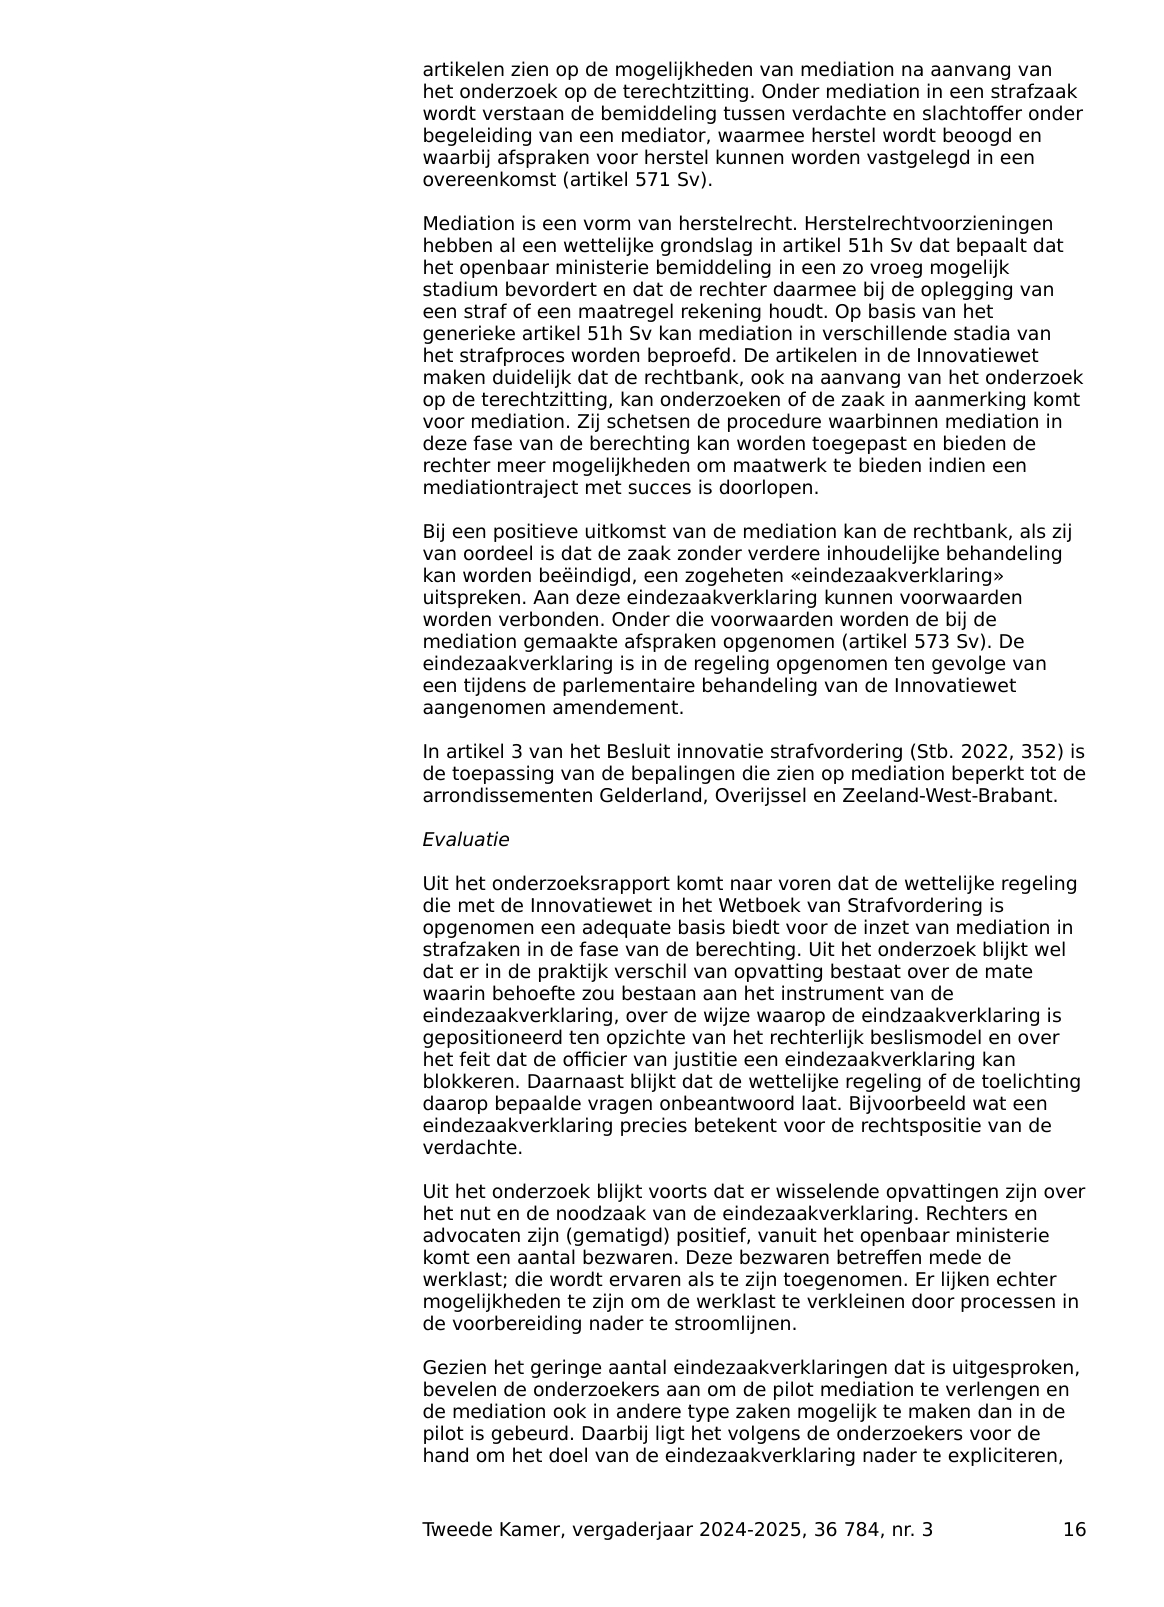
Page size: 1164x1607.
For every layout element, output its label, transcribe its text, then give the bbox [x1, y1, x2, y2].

text Uit het onderzoeksrapport komt naar voren dat de wettelijke regeling die met de Innovatiewet in het Wetboek van Strafvordering is opgenomen een adequate basis biedt voor de inzet van mediation in strafzaken in de fase van de berechting. Uit het onderzoek blijkt wel dat er in de praktijk verschil van opvatting bestaat over de mate waarin behoefte zou bestaan aan het instrument van de eindezaakverklaring, over de wijze waarop de eindzaakverklaring is gepositioneerd ten opzichte van het rechterlijk beslismodel en over het feit dat de officier van justitie een eindezaakverklaring kan blokkeren. Daarnaast blijkt dat de wettelijke regeling of de toelichting daarop bepaalde vragen onbeantwoord laat. Bijvoorbeeld wat een eindezaakverklaring precies betekent voor de rechtspositie van de verdachte. [422, 873, 1087, 1159]
text Bij een positieve uitkomst van de mediation kan de rechtbank, als zij van oordeel is dat de zaak zonder verdere inhoudelijke behandeling kan worden beëindigd, een zogeheten «eindezaakverklaring» uitspreken. Aan deze eindezaakverklaring kunnen voorwaarden worden verbonden. Onder die voorwaarden worden de bij de mediation gemaakte afspraken opgenomen (artikel 573 Sv). De eindezaakverklaring is in de regeling opgenomen ten gevolge van een tijdens de parlementaire behandeling van de Innovatiewet aangenomen amendement. [422, 521, 1087, 719]
subtitle Evaluatie [422, 829, 1087, 851]
text artikelen zien op de mogelijkheden van mediation na aanvang van het onderzoek op de terechtzitting. Onder mediation in een strafzaak wordt verstaan de bemiddeling tussen verdachte en slachtoffer onder begeleiding van een mediator, waarmee herstel wordt beoogd en waarbij afspraken voor herstel kunnen worden vastgelegd in een overeenkomst (artikel 571 Sv). [422, 59, 1087, 191]
text In artikel 3 van het Besluit innovatie strafvordering (Stb. 2022, 352) is de toepassing van de bepalingen die zien op mediation beperkt tot de arrondissementen Gelderland, Overijssel en Zeeland-West-Brabant. [422, 741, 1087, 807]
text Mediation is een vorm van herstelrecht. Herstelrechtvoorzieningen hebben al een wettelijke grondslag in artikel 51h Sv dat bepaalt dat het openbaar ministerie bemiddeling in een zo vroeg mogelijk stadium bevordert en dat de rechter daarmee bij de oplegging van een straf of een maatregel rekening houdt. Op basis van het generieke artikel 51h Sv kan mediation in verschillende stadia van het strafproces worden beproefd. De artikelen in de Innovatiewet maken duidelijk dat de rechtbank, ook na aanvang van het onderzoek op de terechtzitting, kan onderzoeken of de zaak in aanmerking komt voor mediation. Zij schetsen de procedure waarbinnen mediation in deze fase van de berechting kan worden toegepast en bieden de rechter meer mogelijkheden om maatwerk te bieden indien een mediationtraject met succes is doorlopen. [422, 213, 1087, 499]
text Gezien het geringe aantal eindezaakverklaringen dat is uitgesproken, bevelen de onderzoekers aan om de pilot mediation te verlengen en de mediation ook in andere type zaken mogelijk te maken dan in de pilot is gebeurd. Daarbij ligt het volgens de onderzoekers voor de hand om het doel van de eindezaakverklaring nader te expliciteren, [422, 1357, 1087, 1467]
text Uit het onderzoek blijkt voorts dat er wisselende opvattingen zijn over het nut en de noodzaak van de eindezaakverklaring. Rechters en advocaten zijn (gematigd) positief, vanuit het openbaar ministerie komt een aantal bezwaren. Deze bezwaren betreffen mede de werklast; die wordt ervaren als te zijn toegenomen. Er lijken echter mogelijkheden te zijn om de werklast te verkleinen door processen in de voorbereiding nader te stroomlijnen. [422, 1181, 1087, 1335]
